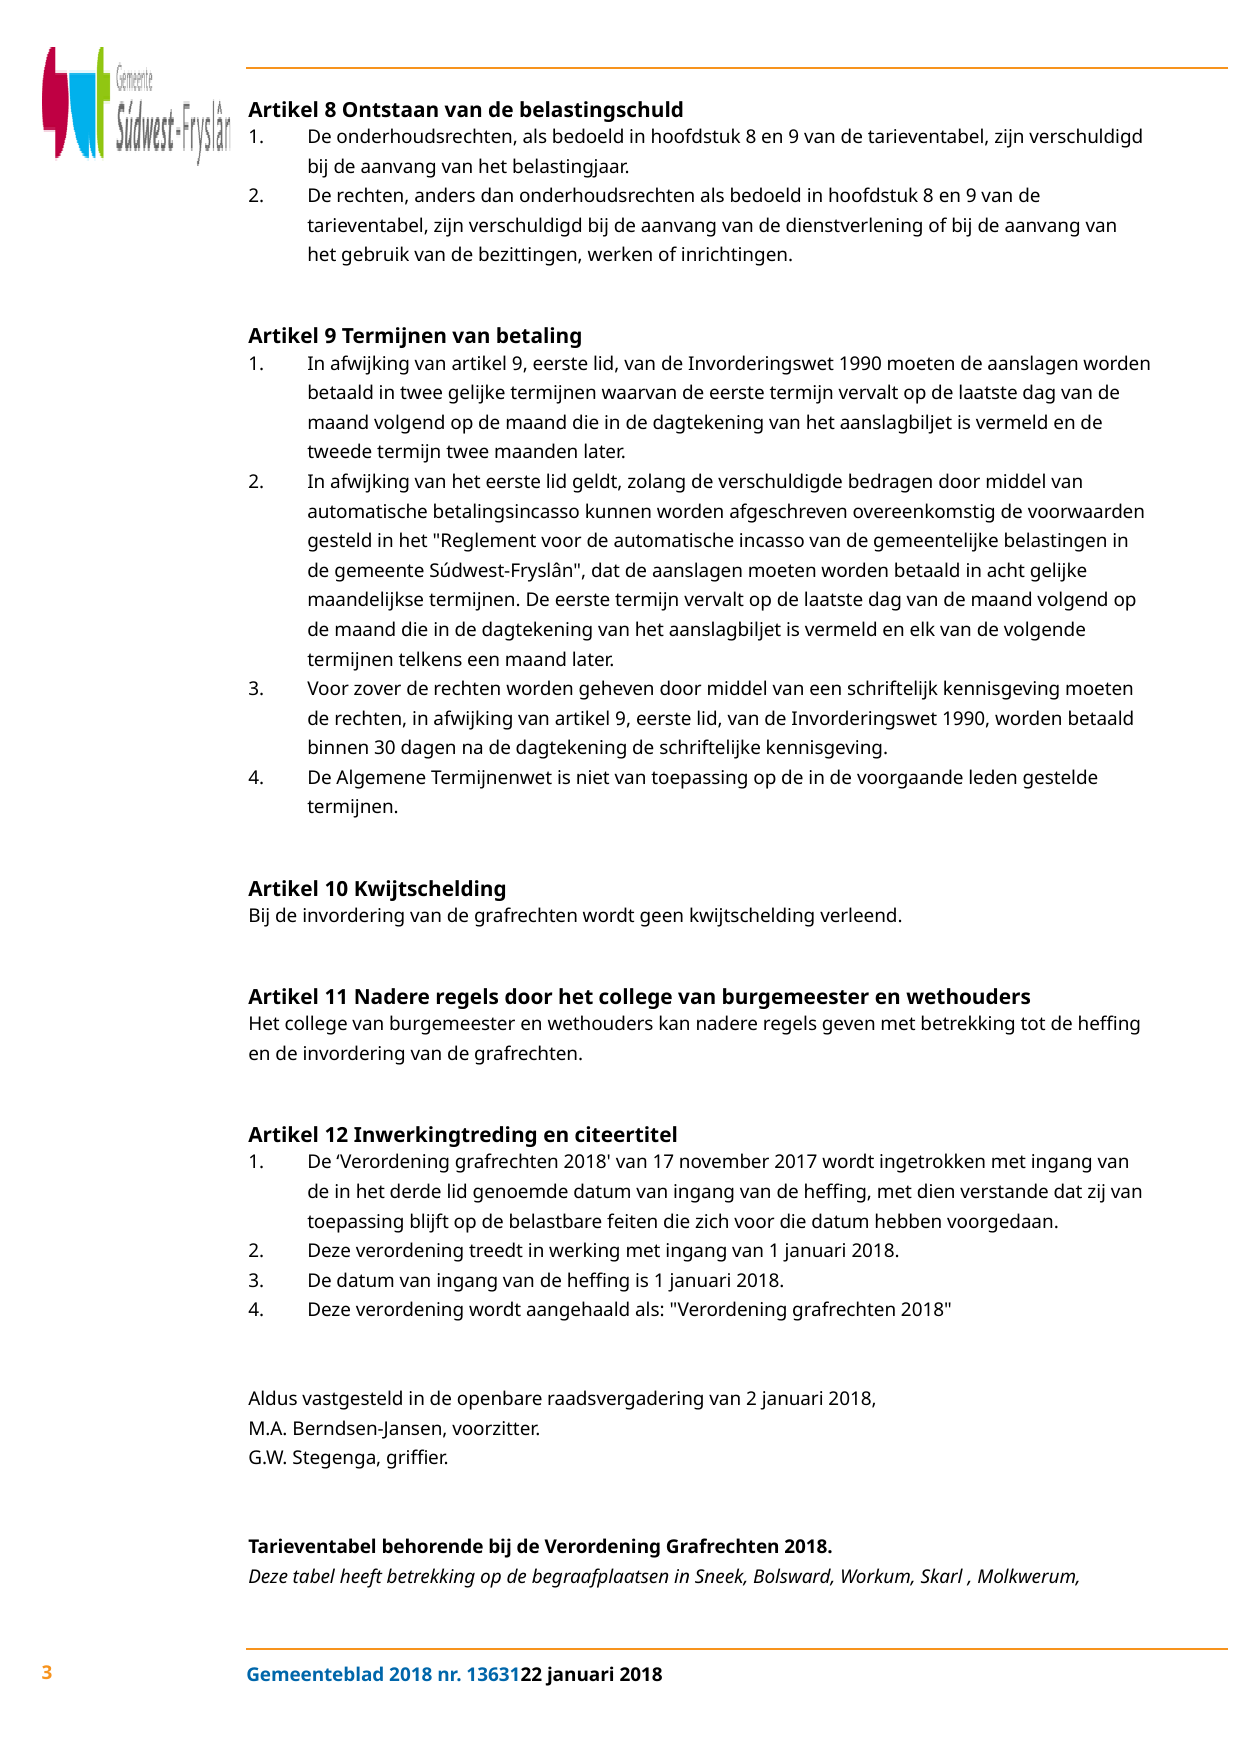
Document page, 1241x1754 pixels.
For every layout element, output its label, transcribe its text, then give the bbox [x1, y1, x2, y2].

text Aldus vastgesteld in de openbare raadsvergadering van 2 januari 2018, [248, 1385, 1152, 1411]
list In afwijking van het eerste lid geldt, zolang de verschuldigde bedragen door middel van automatische betalingsincasso kunnen worden afgeschreven overeenkomstig de voorwaarden gesteld in het "Reglement voor de automatische incasso van de gemeentelijke belastingen in de gemeente Súdwest-Fryslân", dat de aanslagen moeten worden betaald in acht gelijke maandelijkse termijnen. De eerste termijn vervalt op de laatste dag van de maand volgend op de maand die in de dagtekening van het aanslagbiljet is vermeld en elk van de volgende termijnen telkens een maand later. [248, 468, 1152, 672]
list De datum van ingang van de heffing is 1 januari 2018. [248, 1267, 1152, 1293]
text Artikel 9 Termijnen van betaling [248, 322, 1152, 350]
text Het college van burgemeester en wethouders kan nadere regels geven met betrekking tot de heffing en de invordering van de grafrechten. [248, 1011, 1152, 1066]
list De rechten, anders dan onderhoudsrechten als bedoeld in hoofdstuk 8 en 9 van de tarieventabel, zijn verschuldigd bij de aanvang van de dienstverlening of bij de aanvang van het gebruik van de bezittingen, werken of inrichtingen. [248, 182, 1152, 267]
picture [41, 47, 231, 172]
text Bij de invordering van de grafrechten wordt geen kwijtschelding verleend. [248, 902, 1152, 928]
text Deze tabel heeft betrekking op de begraafplaatsen in Sneek, Bolsward, Workum, Skarl , Molkwerum, [248, 1563, 1152, 1588]
list De onderhoudsrechten, als bedoeld in hoofdstuk 8 en 9 van de tarieventabel, zijn verschuldigd bij de aanvang van het belastingjaar. [248, 123, 1152, 178]
text M.A. Berndsen-Jansen, voorzitter. [248, 1415, 1152, 1441]
text Artikel 12 Inwerkingtreding en citeertitel [248, 1120, 1152, 1149]
list In afwijking van artikel 9, eerste lid, van de Invorderingswet 1990 moeten de aanslagen worden betaald in twee gelijke termijnen waarvan de eerste termijn vervalt op de laatste dag van de maand volgend op de maand die in de dagtekening van het aanslagbiljet is vermeld en de tweede termijn twee maanden later. [248, 350, 1152, 464]
list De ‘Verordening grafrechten 2018' van 17 november 2017 wordt ingetrokken met ingang van de in het derde lid genoemde datum van ingang van de heffing, met dien verstande dat zij van toepassing blijft op de belastbare feiten die zich voor die datum hebben voorgedaan. [248, 1149, 1152, 1233]
text Artikel 10 Kwijtschelding [248, 874, 1152, 902]
list Deze verordening wordt aangehaald als: "Verordening grafrechten 2018" [248, 1297, 1152, 1322]
list Voor zover de rechten worden geheven door middel van een schriftelijk kennisgeving moeten de rechten, in afwijking van artikel 9, eerste lid, van de Invorderingswet 1990, worden betaald binnen 30 dagen na de dagtekening de schriftelijke kennisgeving. [248, 675, 1152, 760]
text G.W. Stegenga, griffier. [248, 1444, 1152, 1470]
text Artikel 11 Nadere regels door het college van burgemeester en wethouders [248, 982, 1152, 1011]
text Tarieventabel behorende bij de Verordening Grafrechten 2018. [248, 1533, 1152, 1559]
list Deze verordening treedt in werking met ingang van 1 januari 2018. [248, 1237, 1152, 1263]
list De Algemene Termijnenwet is niet van toepassing op de in de voorgaande leden gestelde termijnen. [248, 764, 1152, 819]
text Artikel 8 Ontstaan van de belastingschuld [248, 95, 1152, 123]
